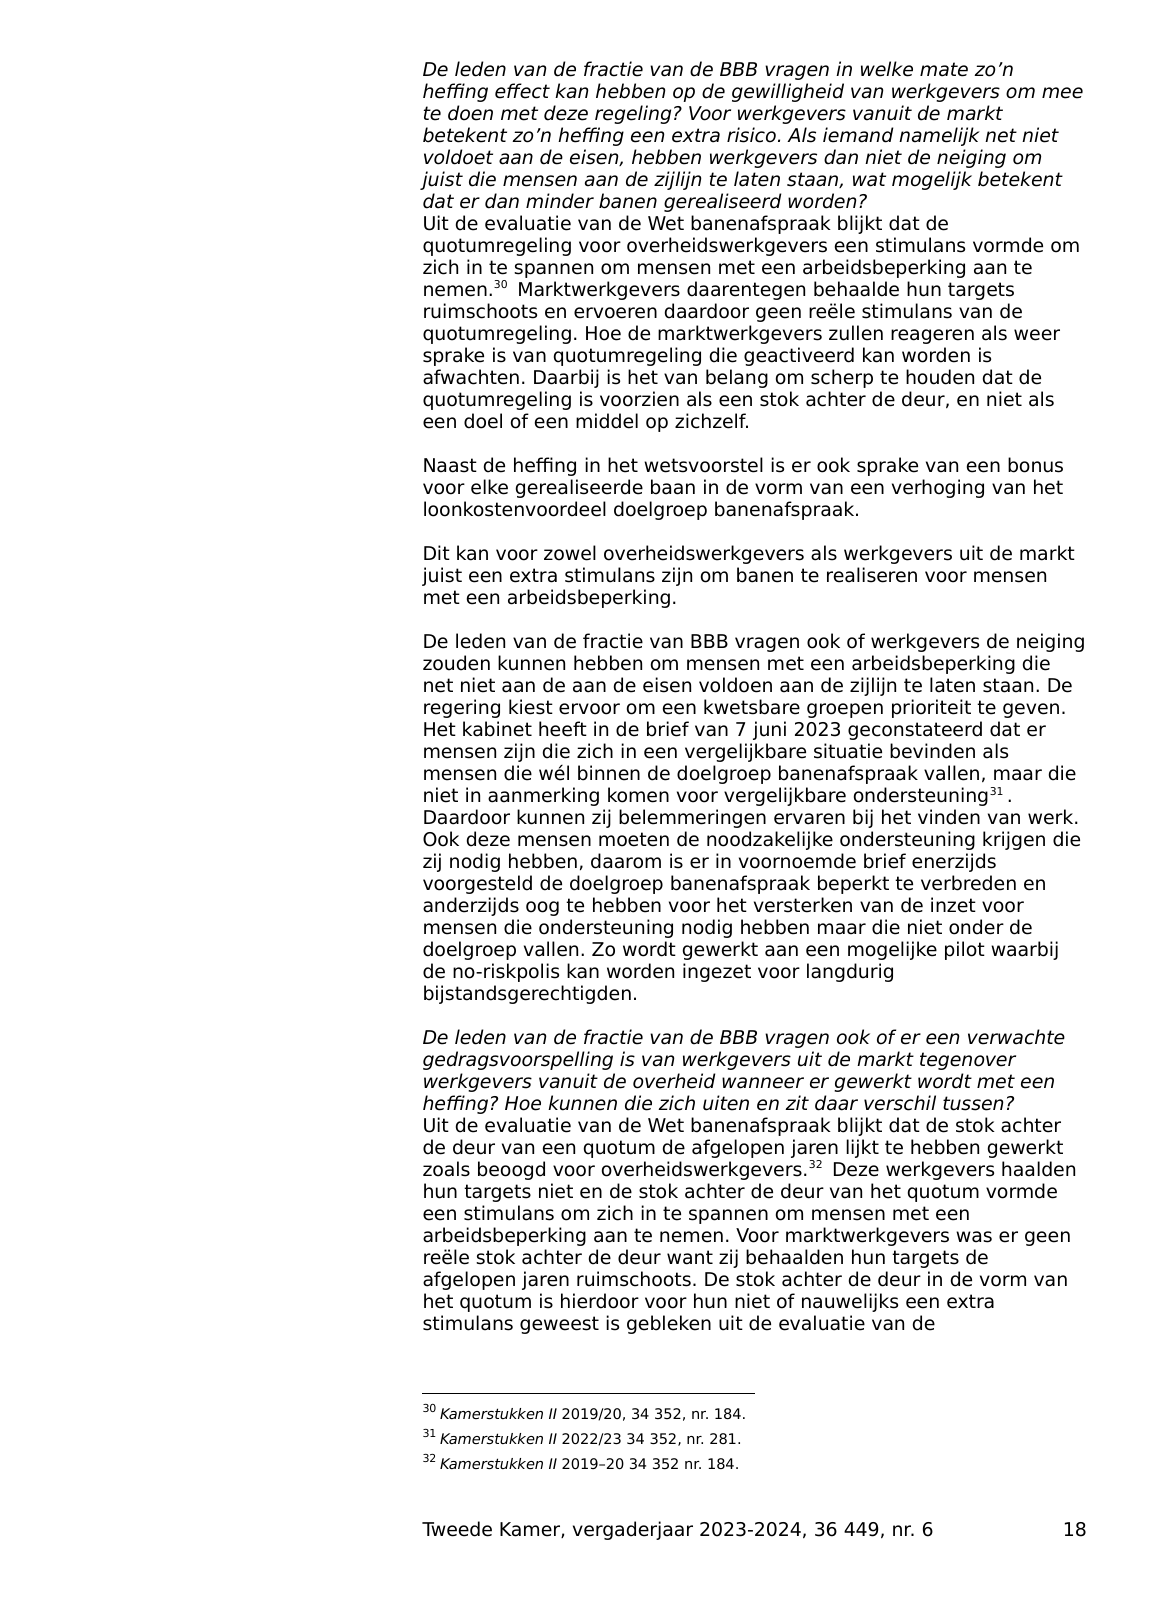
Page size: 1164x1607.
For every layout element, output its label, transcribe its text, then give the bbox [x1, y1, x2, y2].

text Kamerstukken II 2022/23 34 352, nr. 281. [422, 1427, 1087, 1449]
text Naast de heffing in het wetsvoorstel is er ook sprake van een bonus voor elke gerealiseerde baan in de vorm van een verhoging van het loonkostenvoordeel doelgroep banenafspraak. [422, 455, 1087, 521]
text Dit kan voor zowel overheidswerkgevers als werkgevers uit de markt juist een extra stimulans zijn om banen te realiseren voor mensen met een arbeidsbeperking. [422, 543, 1087, 609]
text Kamerstukken II 2019/20, 34 352, nr. 184. [422, 1402, 1087, 1424]
text De leden van de fractie van de BBB vragen ook of er een verwachte gedragsvoorspelling is van werkgevers uit de markt tegenover werkgevers vanuit de overheid wanneer er gewerkt wordt met een heffing? Hoe kunnen die zich uiten en zit daar verschil tussen? [422, 1027, 1087, 1115]
text De leden van de fractie van BBB vragen ook of werkgevers de neiging zouden kunnen hebben om mensen met een arbeidsbeperking die net niet aan de aan de eisen voldoen aan de zijlijn te laten staan. De regering kiest ervoor om een kwetsbare groepen prioriteit te geven. Het kabinet heeft in de brief van 7 juni 2023 geconstateerd dat er mensen zijn die zich in een vergelijkbare situatie bevinden als mensen die wél binnen de doelgroep banenafspraak vallen, maar die niet in aanmerking komen voor vergelijkbare ondersteuning. Daardoor kunnen zij belemmeringen ervaren bij het vinden van werk. Ook deze mensen moeten de noodzakelijke ondersteuning krijgen die zij nodig hebben, daarom is er in voornoemde brief enerzijds voorgesteld de doelgroep banenafspraak beperkt te verbreden en anderzijds oog te hebben voor het versterken van de inzet voor mensen die ondersteuning nodig hebben maar die niet onder de doelgroep vallen. Zo wordt gewerkt aan een mogelijke pilot waarbij de no-riskpolis kan worden ingezet voor langdurig bijstandsgerechtigden. [422, 631, 1087, 1005]
text De leden van de fractie van de BBB vragen in welke mate zo’n heffing effect kan hebben op de gewilligheid van werkgevers om mee te doen met deze regeling? Voor werkgevers vanuit de markt betekent zo’n heffing een extra risico. Als iemand namelijk net niet voldoet aan de eisen, hebben werkgevers dan niet de neiging om juist die mensen aan de zijlijn te laten staan, wat mogelijk betekent dat er dan minder banen gerealiseerd worden? [422, 59, 1087, 213]
text Kamerstukken II 2019–20 34 352 nr. 184. [422, 1452, 1087, 1474]
text Uit de evaluatie van de Wet banenafspraak blijkt dat de quotumregeling voor overheidswerkgevers een stimulans vormde om zich in te spannen om mensen met een arbeidsbeperking aan te nemen. Marktwerkgevers daarentegen behaalde hun targets ruimschoots en ervoeren daardoor geen reële stimulans van de quotumregeling. Hoe de marktwerkgevers zullen reageren als weer sprake is van quotumregeling die geactiveerd kan worden is afwachten. Daarbij is het van belang om scherp te houden dat de quotumregeling is voorzien als een stok achter de deur, en niet als een doel of een middel op zichzelf. [422, 213, 1087, 433]
text Uit de evaluatie van de Wet banenafspraak blijkt dat de stok achter de deur van een quotum de afgelopen jaren lijkt te hebben gewerkt zoals beoogd voor overheidswerkgevers. Deze werkgevers haalden hun targets niet en de stok achter de deur van het quotum vormde een stimulans om zich in te spannen om mensen met een arbeidsbeperking aan te nemen. Voor marktwerkgevers was er geen reële stok achter de deur want zij behaalden hun targets de afgelopen jaren ruimschoots. De stok achter de deur in de vorm van het quotum is hierdoor voor hun niet of nauwelijks een extra stimulans geweest is gebleken uit de evaluatie van de [422, 1115, 1087, 1335]
